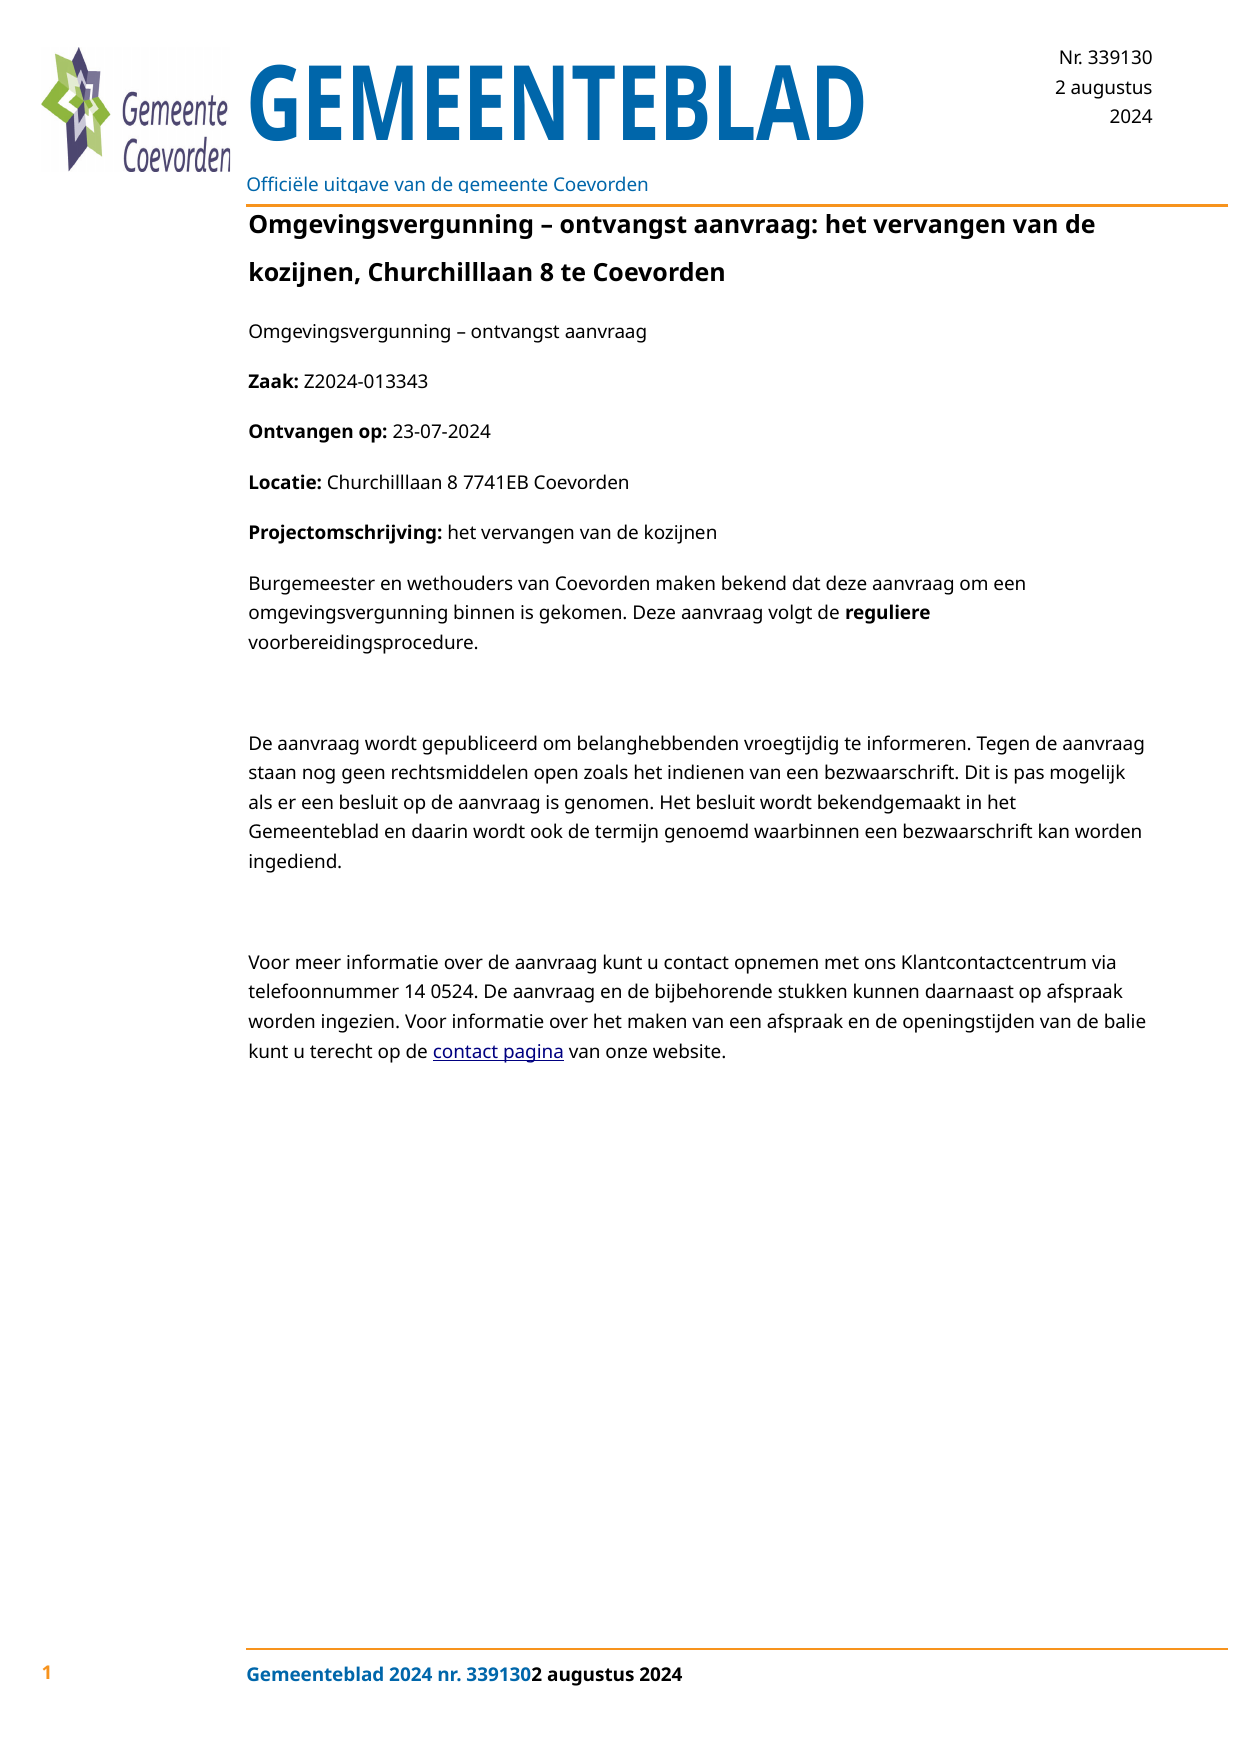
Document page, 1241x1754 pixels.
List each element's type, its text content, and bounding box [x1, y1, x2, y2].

text Locatie: Churchilllaan 8 7741EB Coevorden [248, 469, 1152, 495]
text Voor meer informatie over de aanvraag kunt u contact opnemen met ons Klantcontactcentrum via telefoonnummer 14 0524. De aanvraag en de bijbehorende stukken kunnen daarnaast op afspraak worden ingezien. Voor informatie over het maken van een afspraak en de openingstijden van de balie kunt u terecht op de contact pagina van onze website. [248, 949, 1152, 1064]
text Omgevingsvergunning – ontvangst aanvraag: het vervangen van de kozijnen, Churchilllaan 8 te Coevorden [248, 207, 1152, 288]
picture [41, 47, 231, 172]
text Ontvangen op: 23-07-2024 [248, 419, 1152, 444]
text Zaak: Z2024-013343 [248, 368, 1152, 394]
text Omgevingsvergunning – ontvangst aanvraag [248, 318, 1152, 344]
text Burgemeester en wethouders van Coevorden maken bekend dat deze aanvraag om een omgevingsvergunning binnen is gekomen. Deze aanvraag volgt de reguliere voorbereidingsprocedure. [248, 570, 1152, 655]
text De aanvraag wordt gepubliceerd om belanghebbenden vroegtijdig te informeren. Tegen de aanvraag staan nog geen rechtsmiddelen open zoals het indienen van een bezwaarschrift. Dit is pas mogelijk als er een besluit op de aanvraag is genomen. Het besluit wordt bekendgemaakt in het Gemeenteblad en daarin wordt ook de termijn genoemd waarbinnen een bezwaarschrift kan worden ingediend. [248, 730, 1152, 874]
text Projectomschrijving: het vervangen van de kozijnen [248, 519, 1152, 545]
